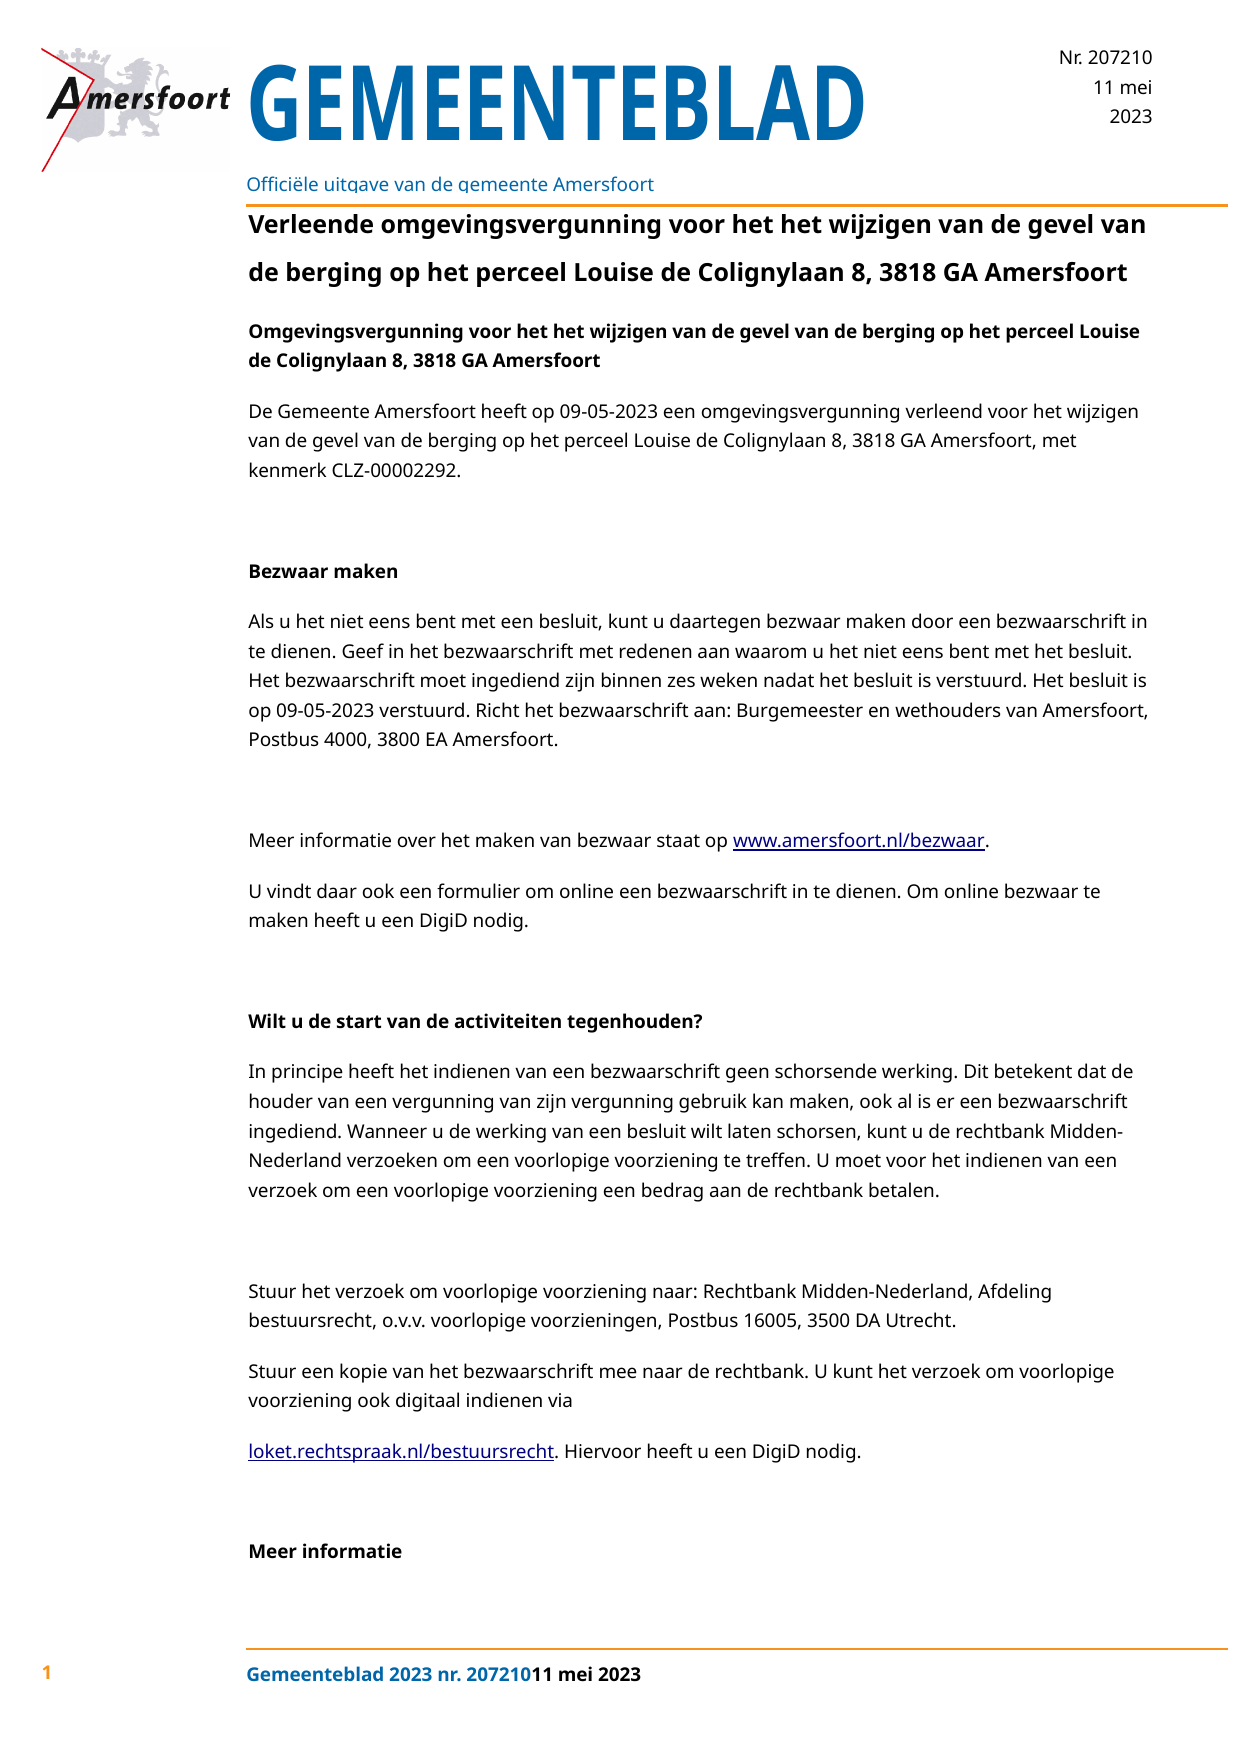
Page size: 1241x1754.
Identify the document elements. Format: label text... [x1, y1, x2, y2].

text In principe heeft het indienen van een bezwaarschrift geen schorsende werking. Dit betekent dat de houder van een vergunning van zijn vergunning gebruik kan maken, ook al is er een bezwaarschrift ingediend. Wanneer u de werking van een besluit wilt laten schorsen, kunt u de rechtbank Midden-Nederland verzoeken om een voorlopige voorziening te treffen. U moet voor het indienen van een verzoek om een voorlopige voorziening een bedrag aan de rechtbank betalen. [248, 1059, 1152, 1203]
text Als u het niet eens bent met een besluit, kunt u daartegen bezwaar maken door een bezwaarschrift in te dienen. Geef in het bezwaarschrift met redenen aan waarom u het niet eens bent met het besluit. Het bezwaarschrift moet ingediend zijn binnen zes weken nadat het besluit is verstuurd. Het besluit is op 09-05-2023 verstuurd. Richt het bezwaarschrift aan: Burgemeester en wethouders van Amersfoort, Postbus 4000, 3800 EA Amersfoort. [248, 608, 1152, 752]
picture [41, 47, 231, 172]
text Wilt u de start van de activiteiten tegenhouden? [248, 1008, 1152, 1034]
text Verleende omgevingsvergunning voor het het wijzigen van de gevel van de berging op het perceel Louise de Colignylaan 8, 3818 GA Amersfoort [248, 207, 1152, 288]
text Meer informatie [248, 1539, 1152, 1564]
text Stuur het verzoek om voorlopige voorziening naar: Rechtbank Midden-Nederland, Afdeling bestuursrecht, o.v.v. voorlopige voorzieningen, Postbus 16005, 3500 DA Utrecht. [248, 1278, 1152, 1333]
text loket.rechtspraak.nl/bestuursrecht. Hiervoor heeft u een DigiD nodig. [248, 1438, 1152, 1464]
text U vindt daar ook een formulier om online een bezwaarschrift in te dienen. Om online bezwaar te maken heeft u een DigiD nodig. [248, 878, 1152, 933]
text Stuur een kopie van het bezwaarschrift mee naar de rechtbank. U kunt het verzoek om voorlopige voorziening ook digitaal indienen via [248, 1358, 1152, 1413]
text De Gemeente Amersfoort heeft op 09-05-2023 een omgevingsvergunning verleend voor het wijzigen van de gevel van de berging op het perceel Louise de Colignylaan 8, 3818 GA Amersfoort, met kenmerk CLZ-00002292. [248, 398, 1152, 483]
text Omgevingsvergunning voor het het wijzigen van de gevel van de berging op het perceel Louise de Colignylaan 8, 3818 GA Amersfoort [248, 318, 1152, 373]
text Meer informatie over het maken van bezwaar staat op www.amersfoort.nl/bezwaar. [248, 827, 1152, 853]
text Bezwaar maken [248, 558, 1152, 584]
